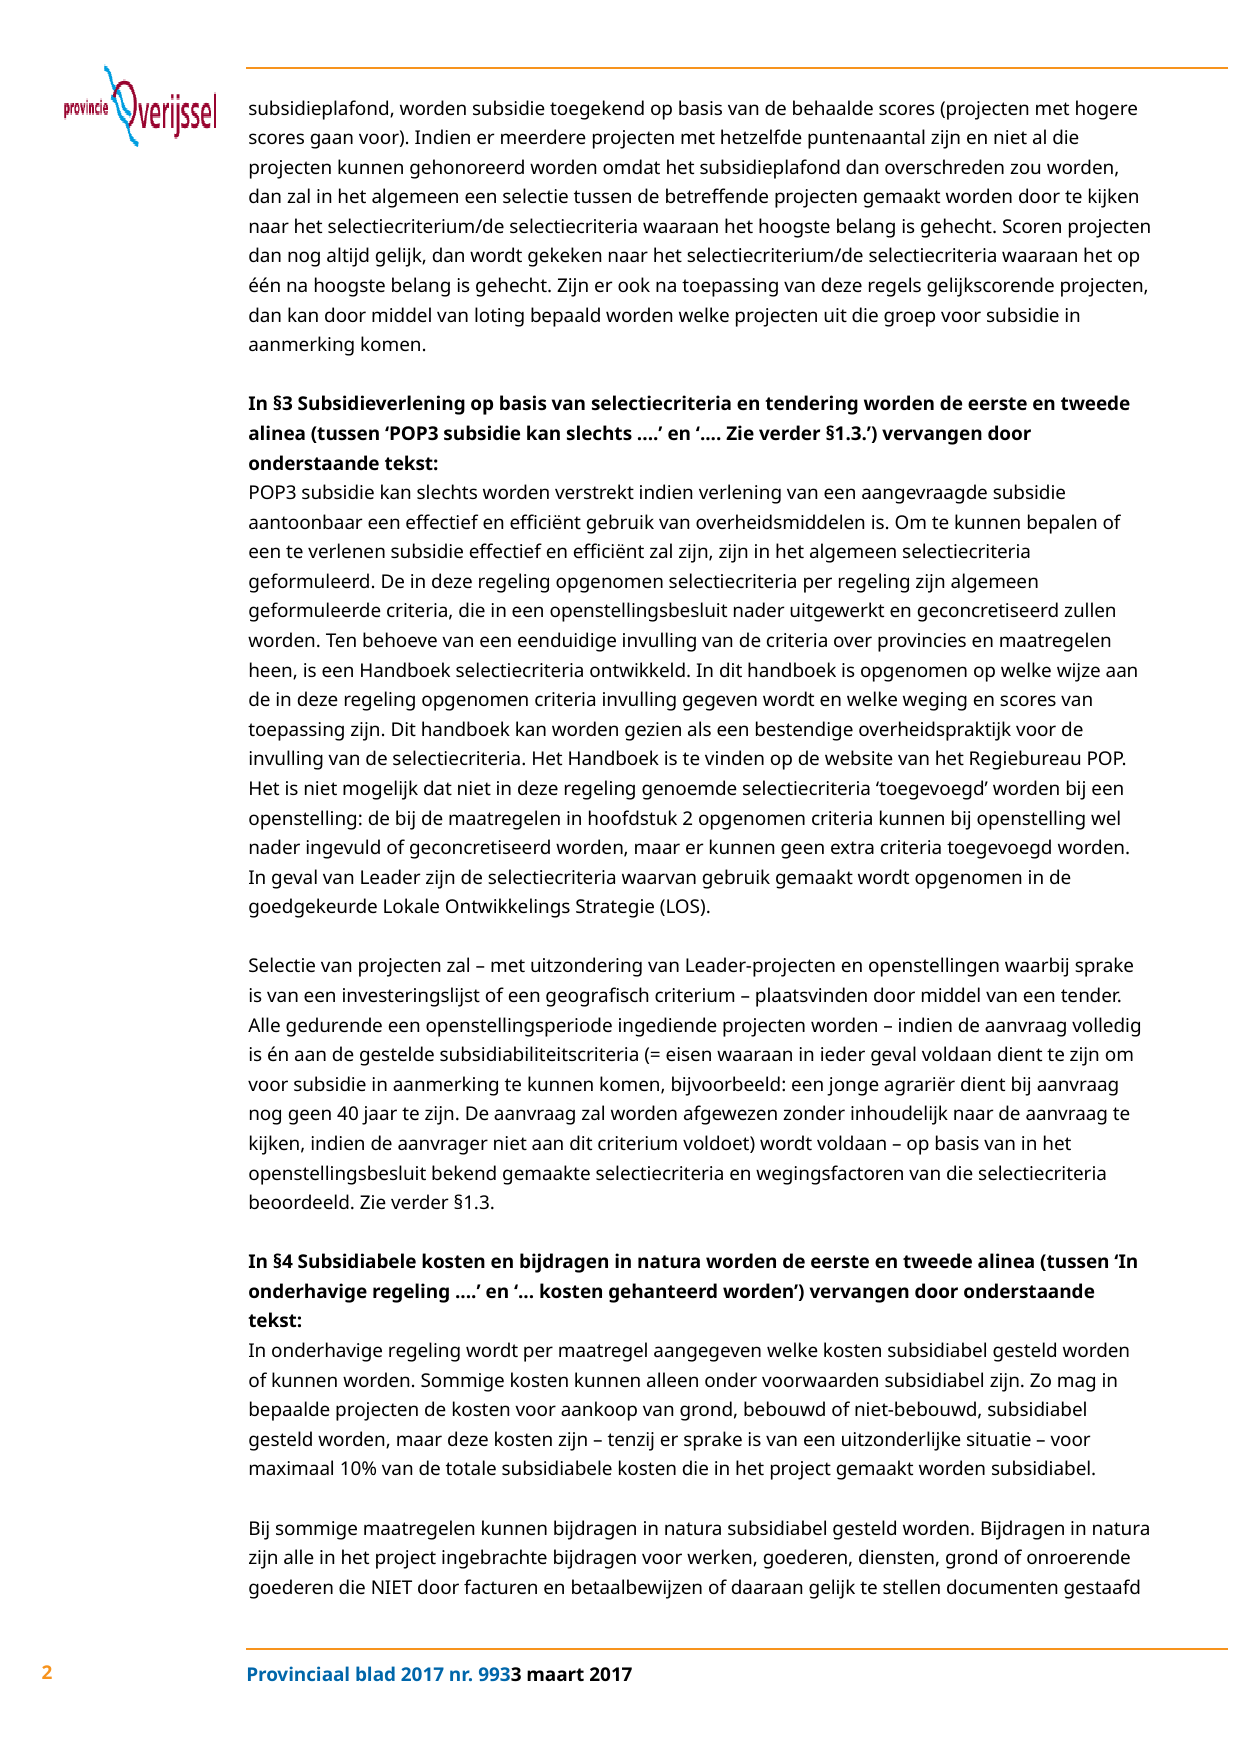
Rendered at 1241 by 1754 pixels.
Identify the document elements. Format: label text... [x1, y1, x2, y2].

text Selectie van projecten zal – met uitzondering van Leader-projecten en openstellingen waarbij sprake is van een investeringslijst of een geografisch criterium – plaatsvinden door middel van een tender. Alle gedurende een openstellingsperiode ingediende projecten worden – indien de aanvraag volledig is én aan de gestelde subsidiabiliteitscriteria (= eisen waaraan in ieder geval voldaan dient te zijn om voor subsidie in aanmerking te kunnen komen, bijvoorbeeld: een jonge agrariër dient bij aanvraag nog geen 40 jaar te zijn. De aanvraag zal worden afgewezen zonder inhoudelijk naar de aanvraag te kijken, indien de aanvrager niet aan dit criterium voldoet) wordt voldaan – op basis van in het openstellingsbesluit bekend gemaakte selectiecriteria en wegingsfactoren van die selectiecriteria beoordeeld. Zie verder §1.3. [248, 953, 1152, 1215]
text In onderhavige regeling wordt per maatregel aangegeven welke kosten subsidiabel gesteld worden of kunnen worden. Sommige kosten kunnen alleen onder voorwaarden subsidiabel zijn. Zo mag in bepaalde projecten de kosten voor aankoop van grond, bebouwd of niet-bebouwd, subsidiabel gesteld worden, maar deze kosten zijn – tenzij er sprake is van een uitzonderlijke situatie – voor maximaal 10% van de totale subsidiabele kosten die in het project gemaakt worden subsidiabel. [248, 1337, 1152, 1481]
text In §4 Subsidiabele kosten en bijdragen in natura worden de eerste en tweede alinea (tussen ‘In onderhavige regeling ....’ en ‘... kosten gehanteerd worden’) vervangen door onderstaande tekst: [248, 1248, 1152, 1333]
text POP3 subsidie kan slechts worden verstrekt indien verlening van een aangevraagde subsidie aantoonbaar een effectief en efficiënt gebruik van overheidsmiddelen is. Om te kunnen bepalen of een te verlenen subsidie effectief en efficiënt zal zijn, zijn in het algemeen selectiecriteria geformuleerd. De in deze regeling opgenomen selectiecriteria per regeling zijn algemeen geformuleerde criteria, die in een openstellingsbesluit nader uitgewerkt en geconcretiseerd zullen worden. Ten behoeve van een eenduidige invulling van de criteria over provincies en maatregelen heen, is een Handboek selectiecriteria ontwikkeld. In dit handboek is opgenomen op welke wijze aan de in deze regeling opgenomen criteria invulling gegeven wordt en welke weging en scores van toepassing zijn. Dit handboek kan worden gezien als een bestendige overheidspraktijk voor de invulling van de selectiecriteria. Het Handboek is te vinden op de website van het Regiebureau POP. Het is niet mogelijk dat niet in deze regeling genoemde selectiecriteria ‘toegevoegd’ worden bij een openstelling: de bij de maatregelen in hoofdstuk 2 opgenomen criteria kunnen bij openstelling wel nader ingevuld of geconcretiseerd worden, maar er kunnen geen extra criteria toegevoegd worden. In geval van Leader zijn de selectiecriteria waarvan gebruik gemaakt wordt opgenomen in de goedgekeurde Lokale Ontwikkelings Strategie (LOS). [248, 479, 1152, 919]
text Bij sommige maatregelen kunnen bijdragen in natura subsidiabel gesteld worden. Bijdragen in natura zijn alle in het project ingebrachte bijdragen voor werken, goederen, diensten, grond of onroerende goederen die NIET door facturen en betaalbewijzen of daaraan gelijk te stellen documenten gestaafd [248, 1515, 1152, 1600]
text In §3 Subsidieverlening op basis van selectiecriteria en tendering worden de eerste en tweede alinea (tussen ‘POP3 subsidie kan slechts ....’ en ‘.... Zie verder §1.3.’) vervangen door onderstaande tekst: [248, 391, 1152, 476]
picture [41, 47, 231, 172]
text subsidieplafond, worden subsidie toegekend op basis van de behaalde scores (projecten met hogere scores gaan voor). Indien er meerdere projecten met hetzelfde puntenaantal zijn en niet al die projecten kunnen gehonoreerd worden omdat het subsidieplafond dan overschreden zou worden, dan zal in het algemeen een selectie tussen de betreffende projecten gemaakt worden door te kijken naar het selectiecriterium/de selectiecriteria waaraan het hoogste belang is gehecht. Scoren projecten dan nog altijd gelijk, dan wordt gekeken naar het selectiecriterium/de selectiecriteria waaraan het op één na hoogste belang is gehecht. Zijn er ook na toepassing van deze regels gelijkscorende projecten, dan kan door middel van loting bepaald worden welke projecten uit die groep voor subsidie in aanmerking komen. [248, 95, 1152, 357]
